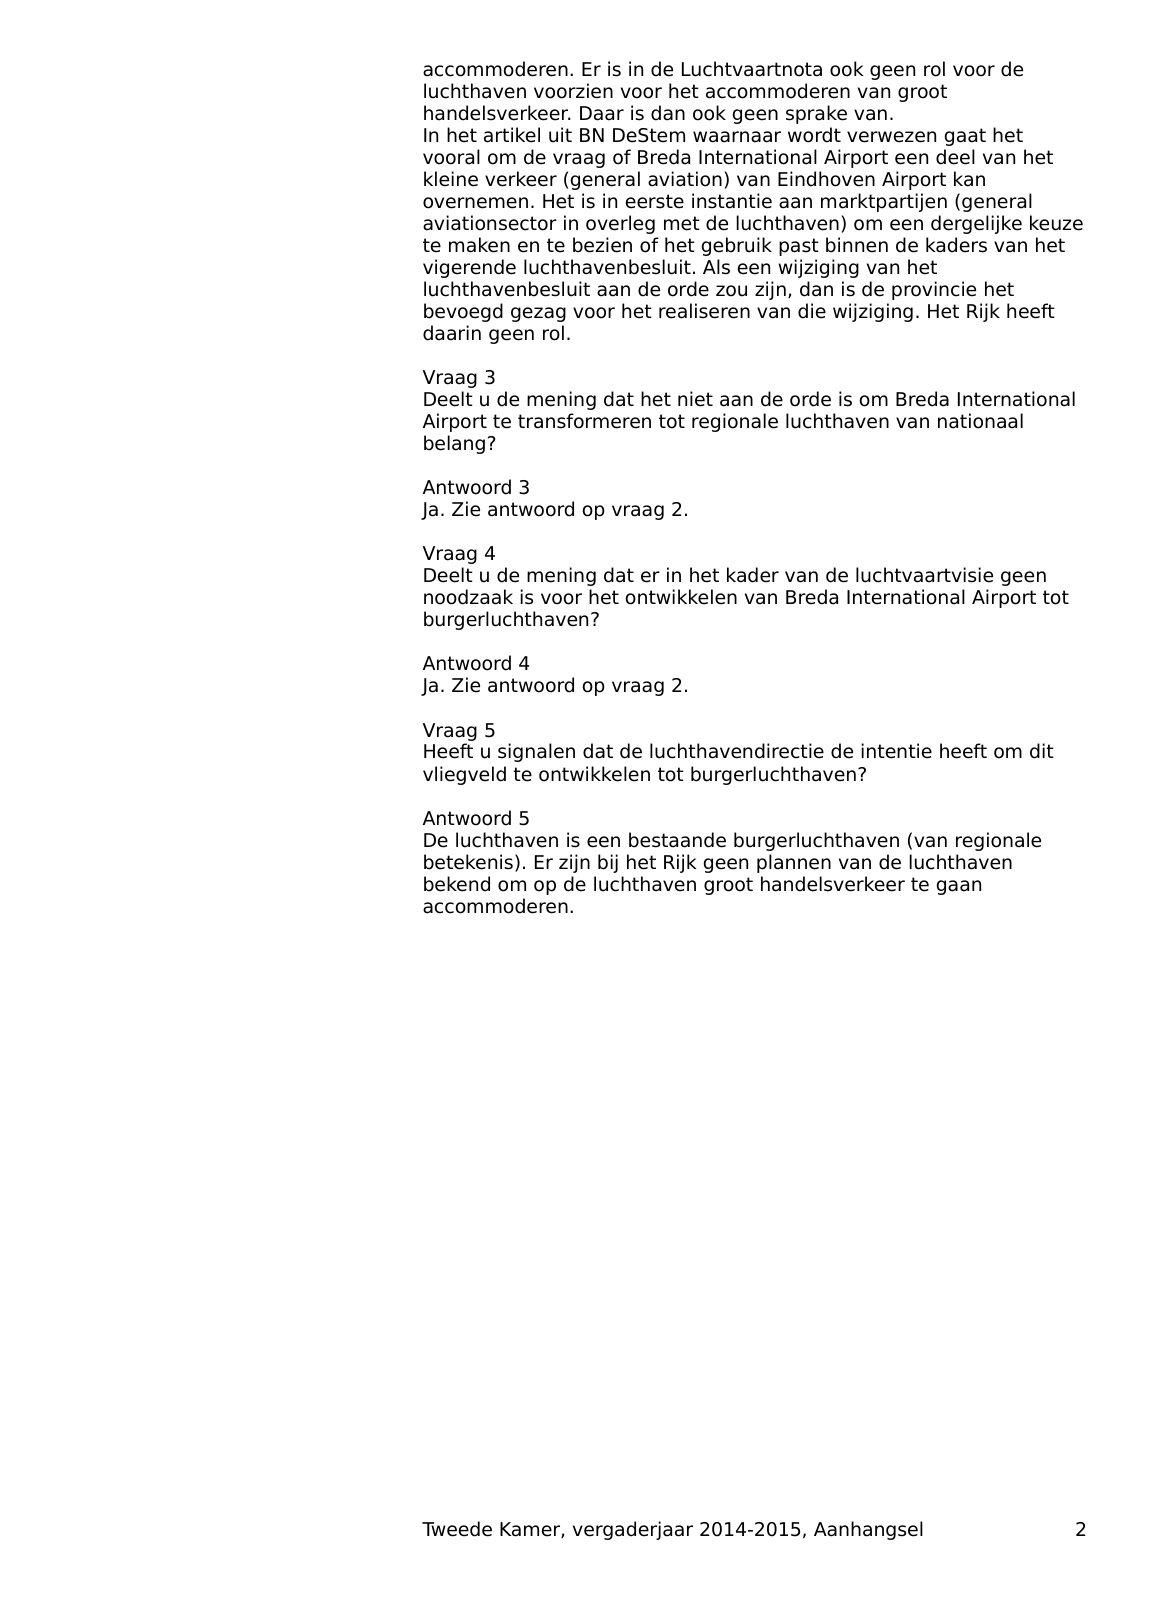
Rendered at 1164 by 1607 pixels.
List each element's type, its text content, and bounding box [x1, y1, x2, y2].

text Heeft u signalen dat de luchthavendirectie de intentie heeft om dit vliegveld te ontwikkelen tot burgerluchthaven? [422, 741, 1087, 785]
text Deelt u de mening dat er in het kader van de luchtvaartvisie geen noodzaak is voor het ontwikkelen van Breda International Airport tot burgerluchthaven? [422, 565, 1087, 631]
text Vraag 3 [422, 367, 1087, 389]
text Ja. Zie antwoord op vraag 2. [422, 675, 1087, 697]
text accommoderen. Er is in de Luchtvaartnota ook geen rol voor de luchthaven voorzien voor het accommoderen van groot handelsverkeer. Daar is dan ook geen sprake van. [422, 59, 1087, 125]
text Antwoord 4 [422, 653, 1087, 675]
text Deelt u de mening dat het niet aan de orde is om Breda International Airport te transformeren tot regionale luchthaven van nationaal belang? [422, 389, 1087, 455]
text Antwoord 3 [422, 477, 1087, 499]
text In het artikel uit BN DeStem waarnaar wordt verwezen gaat het vooral om de vraag of Breda International Airport een deel van het kleine verkeer (general aviation) van Eindhoven Airport kan overnemen. Het is in eerste instantie aan marktpartijen (general aviationsector in overleg met de luchthaven) om een dergelijke keuze te maken en te bezien of het gebruik past binnen de kaders van het vigerende luchthavenbesluit. Als een wijziging van het luchthavenbesluit aan de orde zou zijn, dan is de provincie het bevoegd gezag voor het realiseren van die wijziging. Het Rijk heeft daarin geen rol. [422, 125, 1087, 345]
text De luchthaven is een bestaande burgerluchthaven (van regionale betekenis). Er zijn bij het Rijk geen plannen van de luchthaven bekend om op de luchthaven groot handelsverkeer te gaan accommoderen. [422, 829, 1087, 917]
text Vraag 5 [422, 719, 1087, 741]
text Antwoord 5 [422, 808, 1087, 829]
text Ja. Zie antwoord op vraag 2. [422, 499, 1087, 521]
text Vraag 4 [422, 543, 1087, 565]
